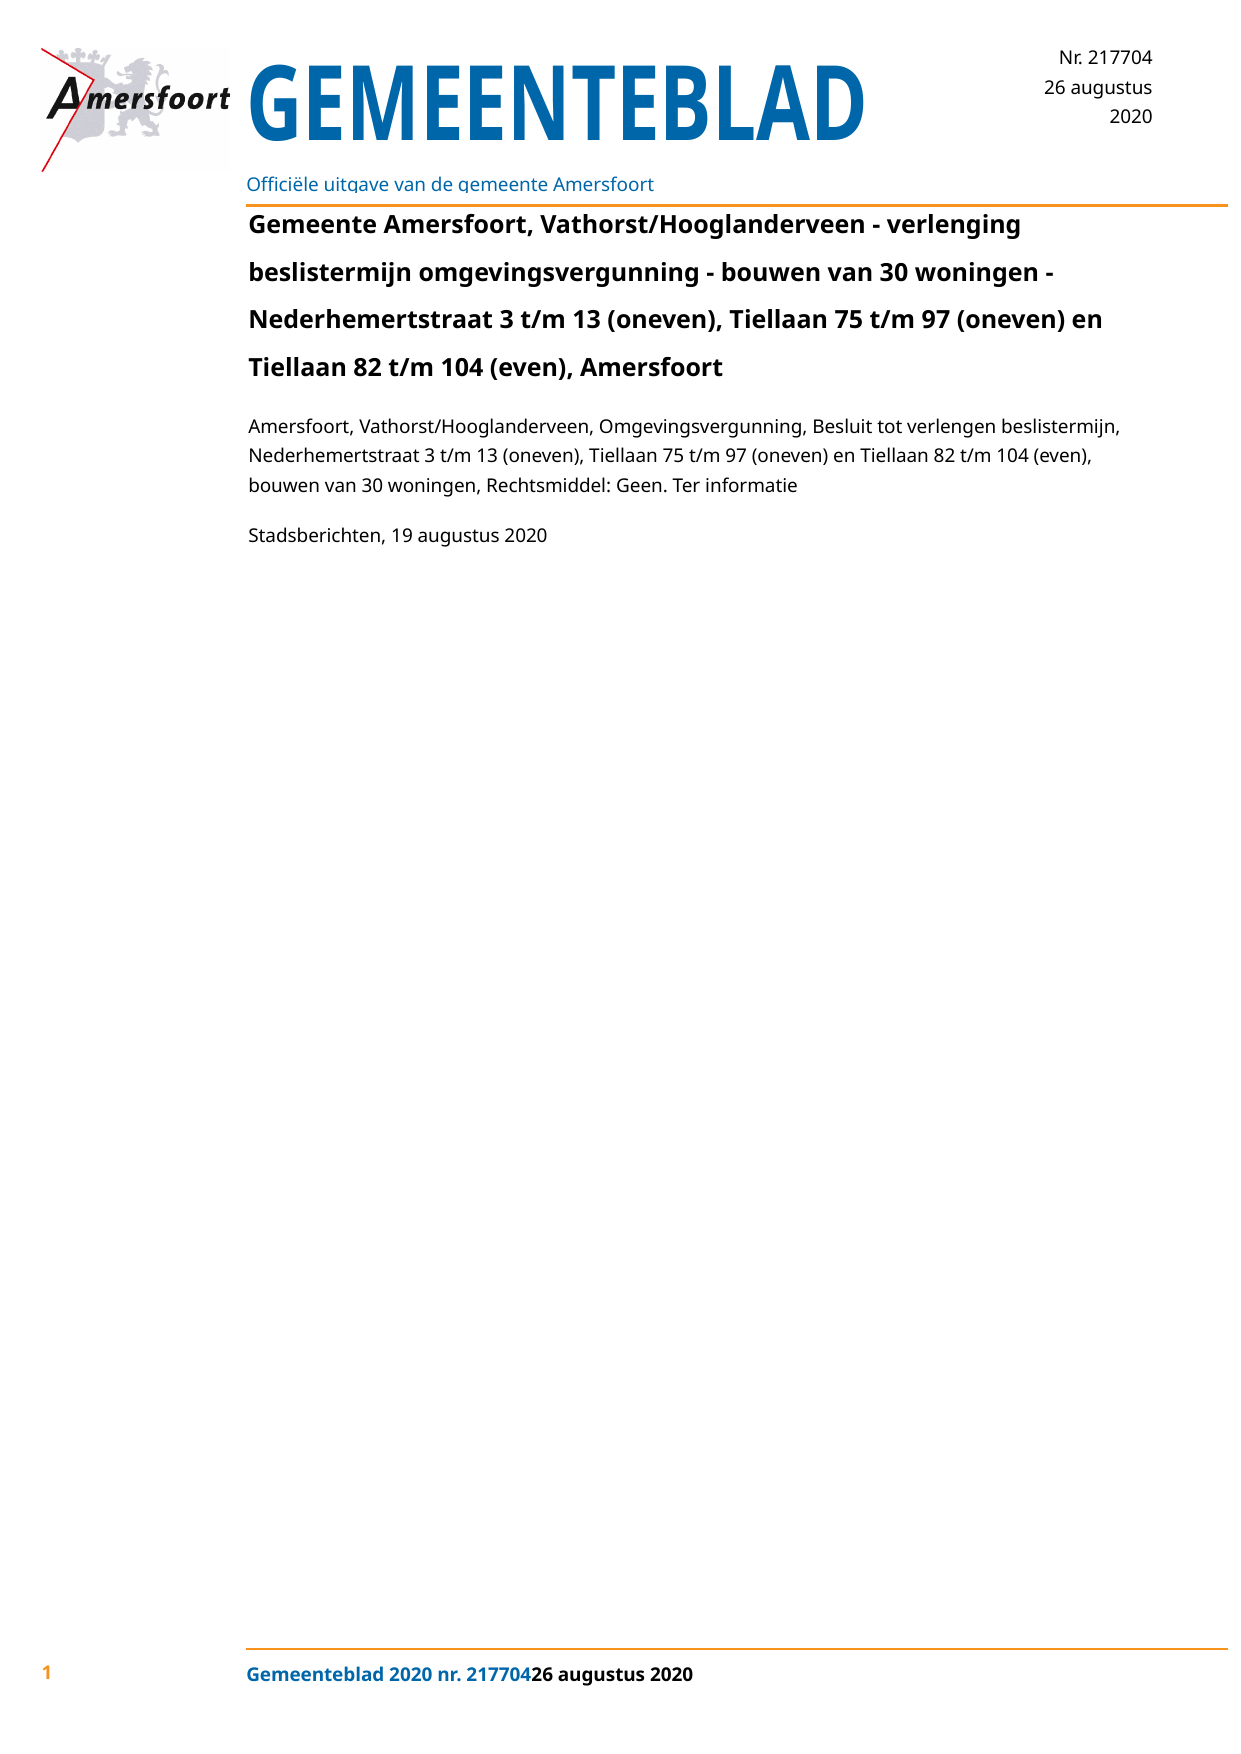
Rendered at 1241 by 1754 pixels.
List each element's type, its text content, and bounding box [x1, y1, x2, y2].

text Amersfoort, Vathorst/Hooglanderveen, Omgevingsvergunning, Besluit tot verlengen beslistermijn, Nederhemertstraat 3 t/m 13 (oneven), Tiellaan 75 t/m 97 (oneven) en Tiellaan 82 t/m 104 (even), bouwen van 30 woningen, Rechtsmiddel: Geen. Ter informatie [248, 413, 1152, 498]
text Stadsberichten, 19 augustus 2020 [248, 523, 1152, 548]
picture [41, 47, 231, 172]
text Gemeente Amersfoort, Vathorst/Hooglanderveen - verlenging beslistermijn omgevingsvergunning - bouwen van 30 woningen - Nederhemertstraat 3 t/m 13 (oneven), Tiellaan 75 t/m 97 (oneven) en Tiellaan 82 t/m 104 (even), Amersfoort [248, 207, 1152, 384]
